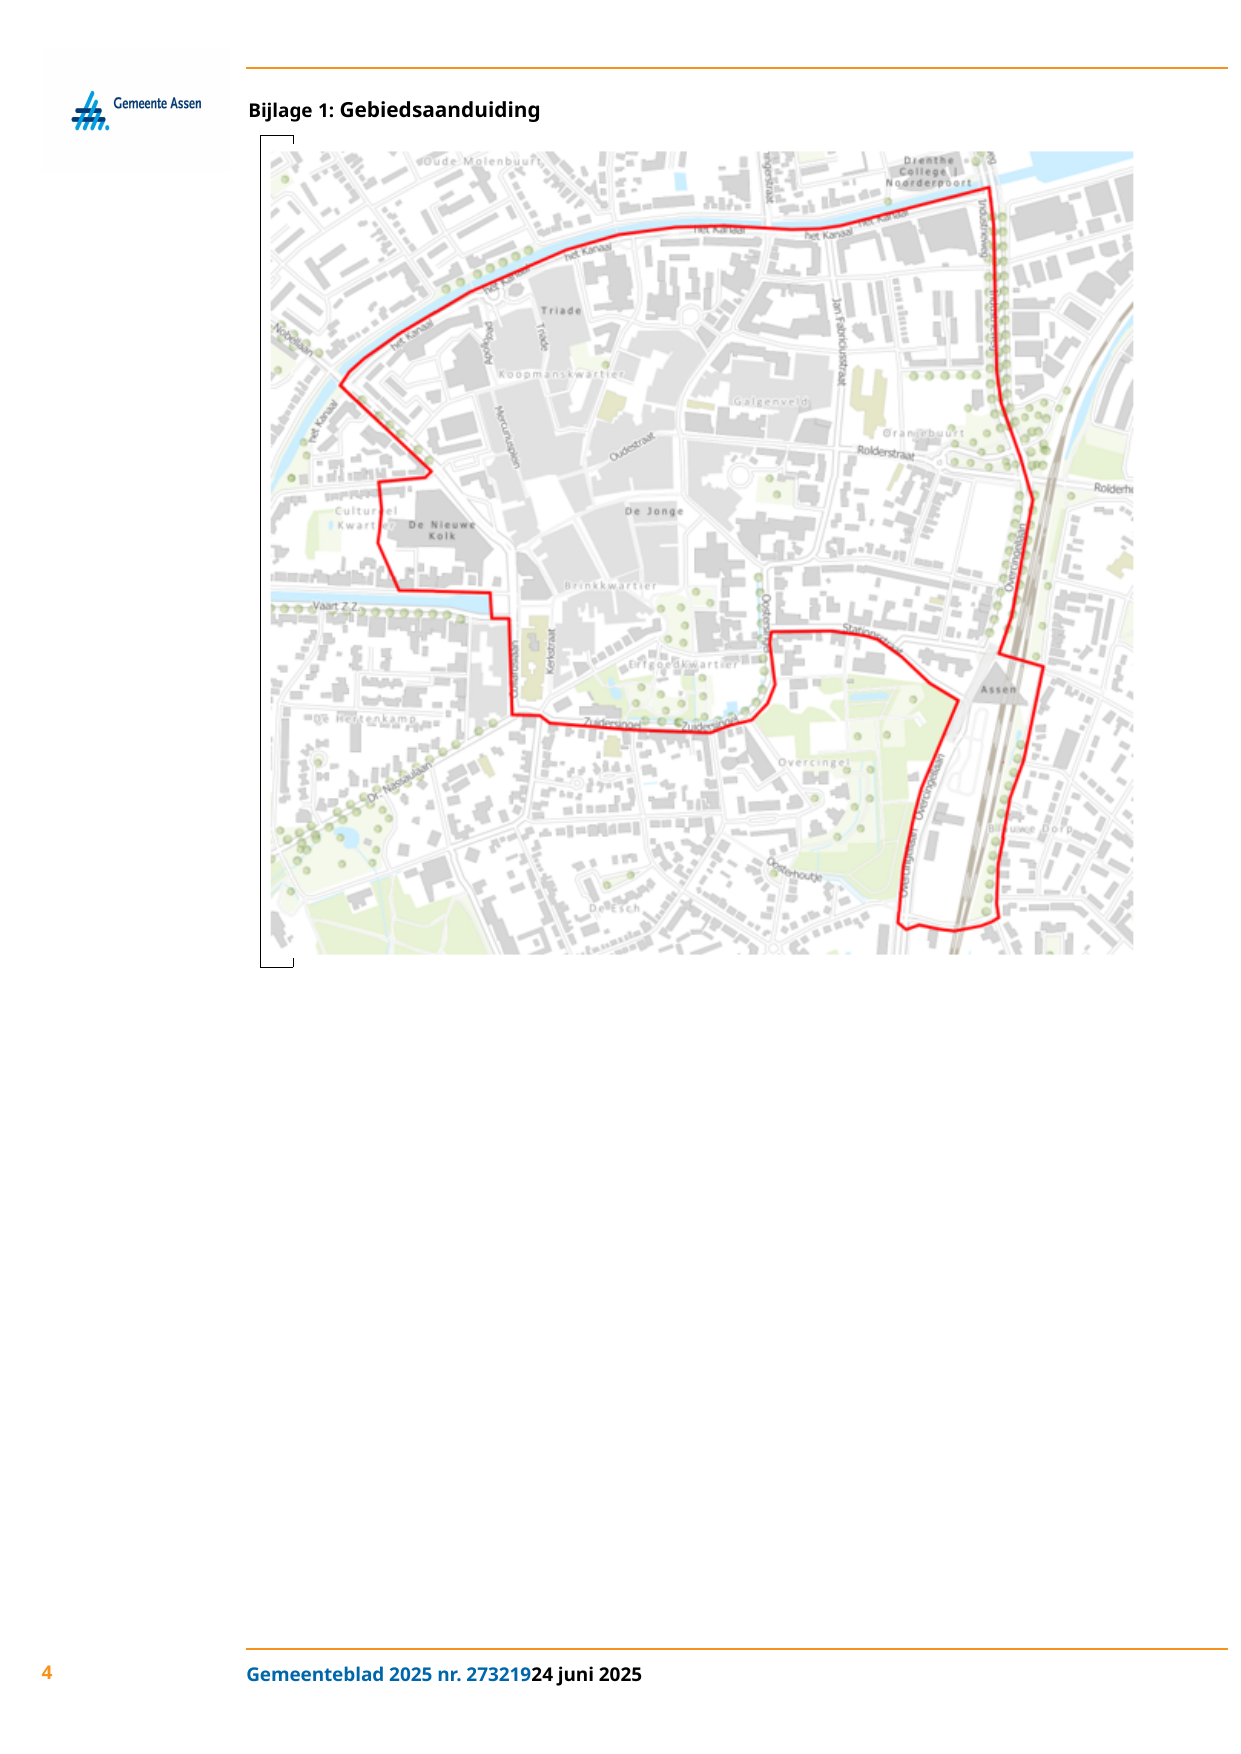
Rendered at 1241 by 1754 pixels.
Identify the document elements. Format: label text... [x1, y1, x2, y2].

picture [41, 47, 231, 172]
picture [268, 144, 1155, 958]
text Bijlage 1: Gebiedsaanduiding [248, 95, 1152, 123]
